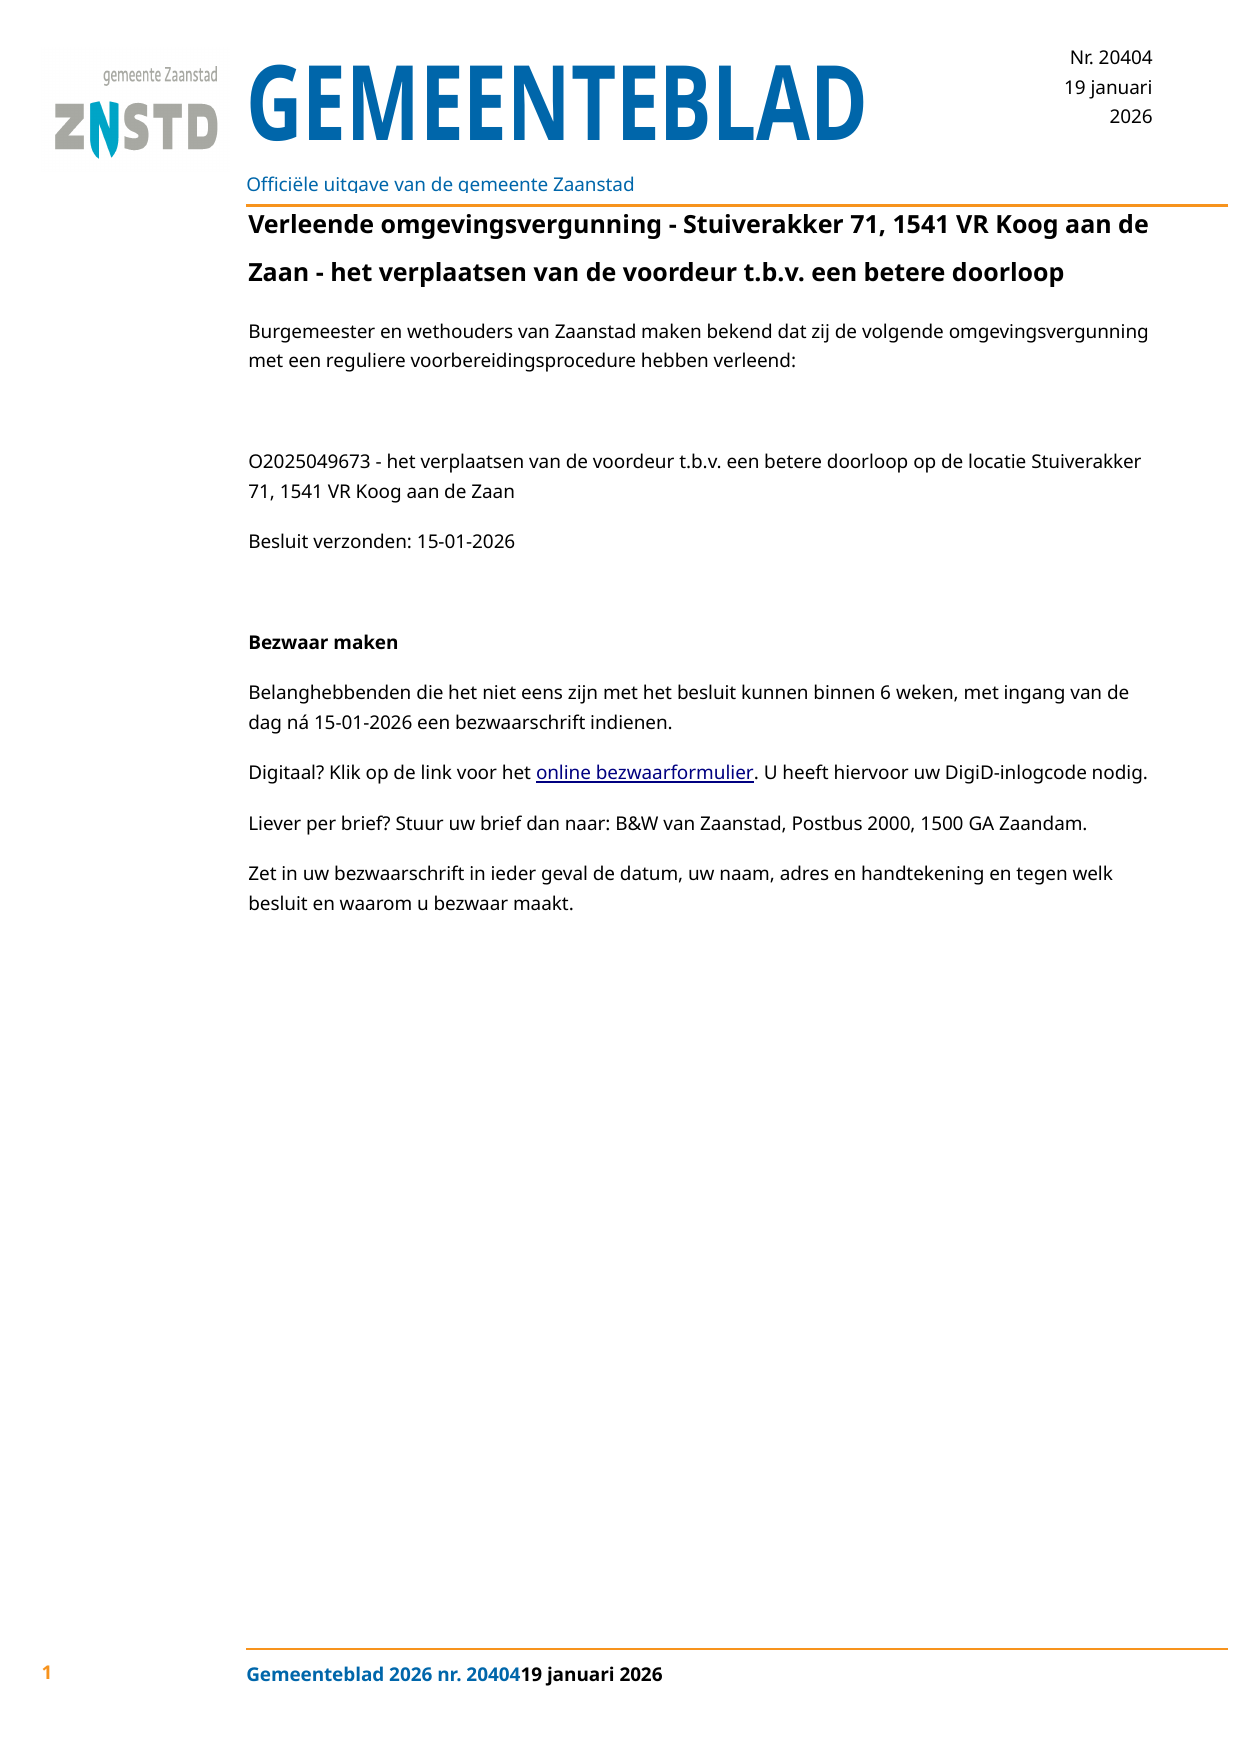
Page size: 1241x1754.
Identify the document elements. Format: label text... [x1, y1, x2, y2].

text Burgemeester en wethouders van Zaanstad maken bekend dat zij de volgende omgevingsvergunning met een reguliere voorbereidingsprocedure hebben verleend: [248, 318, 1152, 373]
text Besluit verzonden: 15-01-2026 [248, 528, 1152, 554]
text Belanghebbenden die het niet eens zijn met het besluit kunnen binnen 6 weken, met ingang van de dag ná 15-01-2026 een bezwaarschrift indienen. [248, 679, 1152, 735]
text Verleende omgevingsvergunning - Stuiverakker 71, 1541 VR Koog aan de Zaan - het verplaatsen van de voordeur t.b.v. een betere doorloop [248, 207, 1152, 288]
text Bezwaar maken [248, 629, 1152, 655]
text Liever per brief? Stuur uw brief dan naar: B&W van Zaanstad, Postbus 2000, 1500 GA Zaandam. [248, 810, 1152, 836]
text Zet in uw bezwaarschrift in ieder geval de datum, uw naam, adres en handtekening en tegen welk besluit en waarom u bezwaar maakt. [248, 860, 1152, 916]
picture [41, 47, 231, 172]
text O2025049673 - het verplaatsen van de voordeur t.b.v. een betere doorloop op de locatie Stuiverakker 71, 1541 VR Koog aan de Zaan [248, 448, 1152, 504]
text Digitaal? Klik op de link voor het online bezwaarformulier. U heeft hiervoor uw DigiD-inlogcode nodig. [248, 759, 1152, 785]
